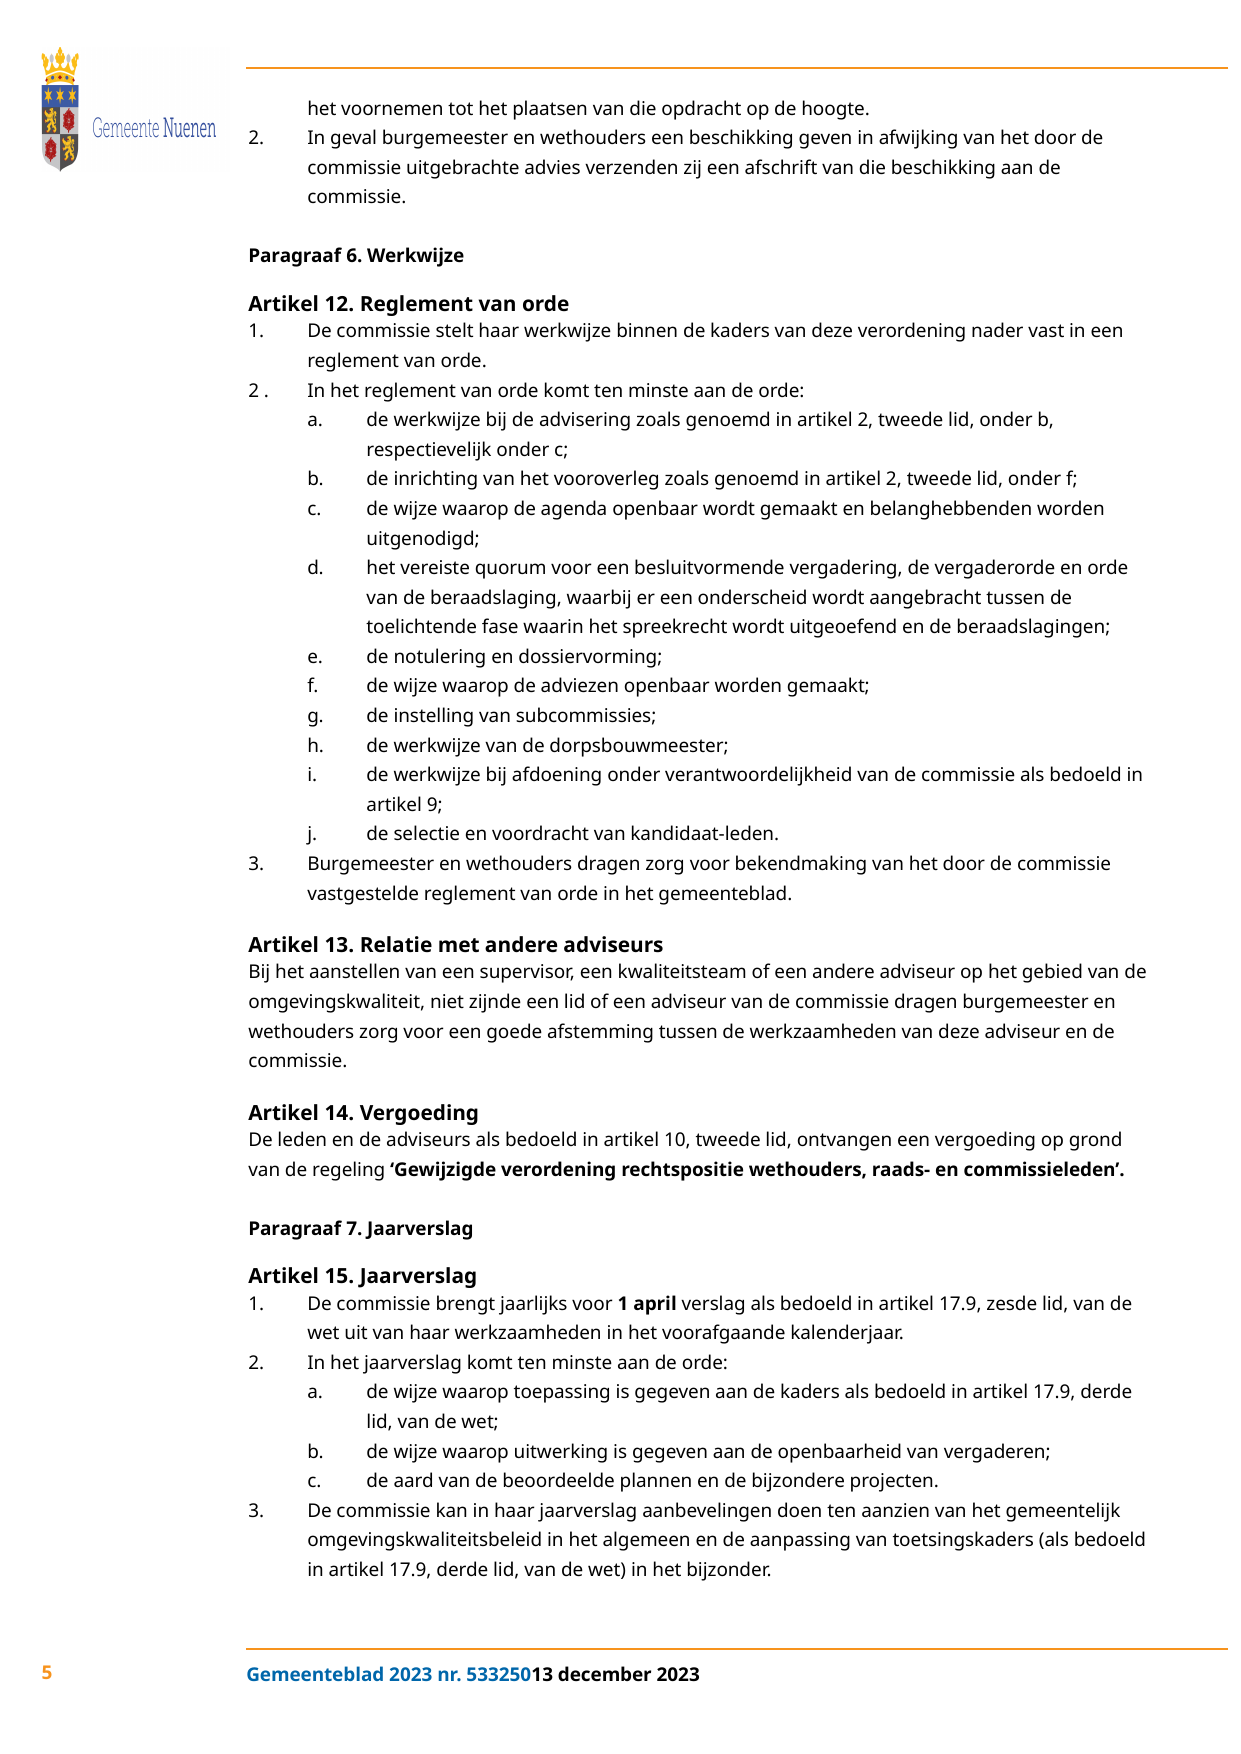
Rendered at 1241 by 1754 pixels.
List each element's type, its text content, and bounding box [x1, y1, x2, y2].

list de aard van de beoordeelde plannen en de bijzondere projecten. [307, 1467, 1152, 1493]
list In het reglement van orde komt ten minste aan de orde: [248, 377, 1152, 403]
picture [41, 47, 231, 172]
list In het jaarverslag komt ten minste aan de orde: [248, 1349, 1152, 1375]
list de wijze waarop de adviezen openbaar worden gemaakt; [307, 673, 1152, 698]
text Artikel 12. Reglement van orde [248, 289, 1152, 318]
list het vereiste quorum voor een besluitvormende vergadering, de vergaderorde en orde van de beraadslaging, waarbij er een onderscheid wordt aangebracht tussen de toelichtende fase waarin het spreekrecht wordt uitgeoefend en de beraadslagingen; [307, 554, 1152, 639]
text Paragraaf 6. Werkwijze [248, 243, 1152, 268]
list de notulering en dossiervorming; [307, 643, 1152, 669]
text Bij het aanstellen van een supervisor, een kwaliteitsteam of een andere adviseur op het gebied van de omgevingskwaliteit, niet zijnde een lid of een adviseur van de commissie dragen burgemeester en wethouders zorg voor een goede afstemming tussen de werkzaamheden van deze adviseur en de commissie. [248, 959, 1152, 1073]
list de wijze waarop toepassing is gegeven aan de kaders als bedoeld in artikel 17.9, derde lid, van de wet; [307, 1379, 1152, 1434]
list de werkwijze bij afdoening onder verantwoordelijkheid van de commissie als bedoeld in artikel 9; [307, 761, 1152, 817]
text Artikel 13. Relatie met andere adviseurs [248, 930, 1152, 959]
list de inrichting van het vooroverleg zoals genoemd in artikel 2, tweede lid, onder f; [307, 466, 1152, 491]
text De leden en de adviseurs als bedoeld in artikel 10, tweede lid, ontvangen een vergoeding op grond van de regeling ‘Gewijzigde verordening rechtspositie wethouders, raads- en commissieleden’. [248, 1126, 1152, 1182]
list de werkwijze van de dorpsbouwmeester; [307, 732, 1152, 758]
list de instelling van subcommissies; [307, 702, 1152, 728]
list de wijze waarop uitwerking is gegeven aan de openbaarheid van vergaderen; [307, 1438, 1152, 1464]
list de wijze waarop de agenda openbaar wordt gemaakt en belanghebbenden worden uitgenodigd; [307, 495, 1152, 551]
list het voornemen tot het plaatsen van die opdracht op de hoogte. [248, 95, 1152, 121]
list De commissie stelt haar werkwijze binnen de kaders van deze verordening nader vast in een reglement van orde. [248, 318, 1152, 373]
text Artikel 15. Jaarverslag [248, 1262, 1152, 1290]
list De commissie kan in haar jaarverslag aanbevelingen doen ten aanzien van het gemeentelijk omgevingskwaliteitsbeleid in het algemeen en de aanpassing van toetsingskaders (als bedoeld in artikel 17.9, derde lid, van de wet) in het bijzonder. [248, 1497, 1152, 1582]
list de selectie en voordracht van kandidaat-leden. [307, 821, 1152, 846]
list In geval burgemeester en wethouders een beschikking geven in afwijking van het door de commissie uitgebrachte advies verzenden zij een afschrift van die beschikking aan de commissie. [248, 124, 1152, 209]
list Burgemeester en wethouders dragen zorg voor bekendmaking van het door de commissie vastgestelde reglement van orde in het gemeenteblad. [248, 850, 1152, 906]
list de werkwijze bij de advisering zoals genoemd in artikel 2, tweede lid, onder b, respectievelijk onder c; [307, 406, 1152, 462]
text Paragraaf 7. Jaarverslag [248, 1215, 1152, 1241]
text Artikel 14. Vergoeding [248, 1098, 1152, 1126]
list De commissie brengt jaarlijks voor 1 april verslag als bedoeld in artikel 17.9, zesde lid, van de wet uit van haar werkzaamheden in het voorafgaande kalenderjaar. [248, 1290, 1152, 1345]
